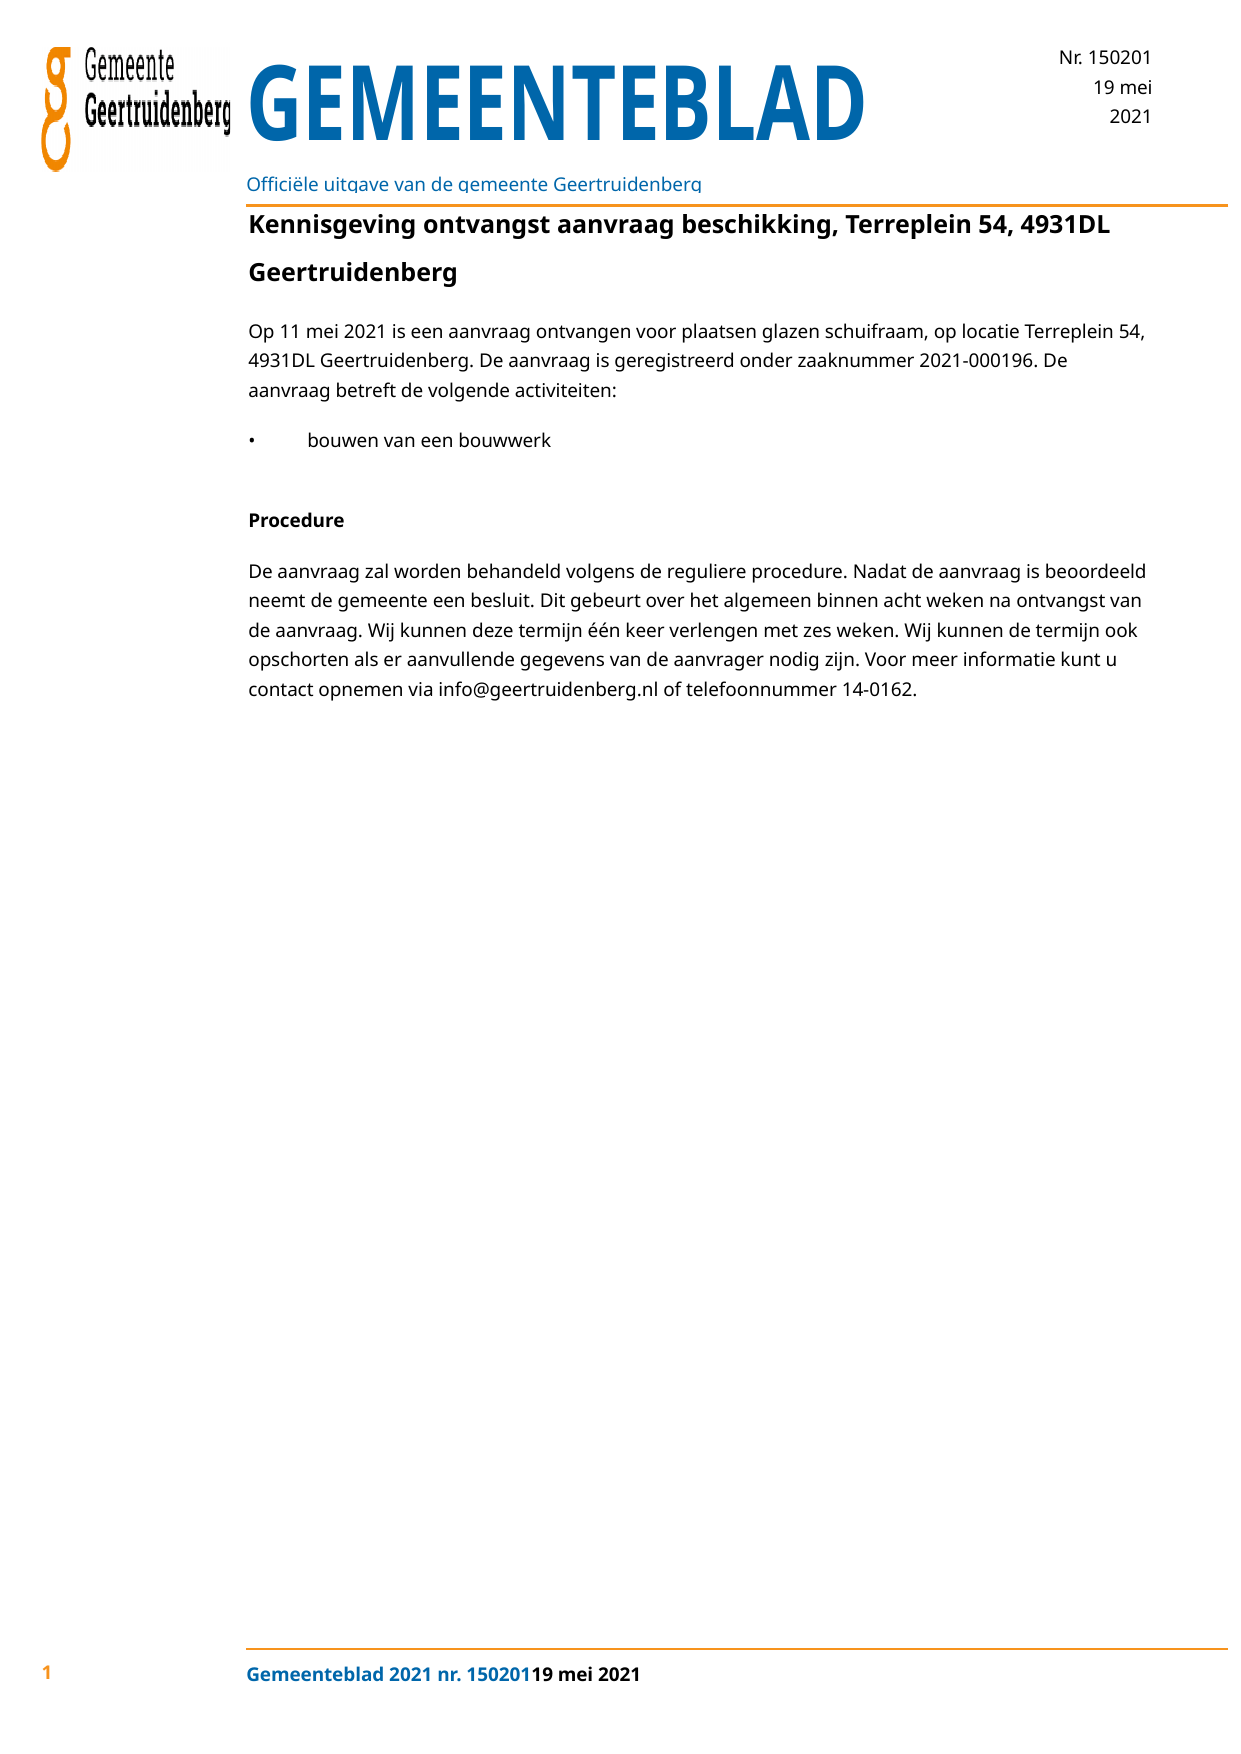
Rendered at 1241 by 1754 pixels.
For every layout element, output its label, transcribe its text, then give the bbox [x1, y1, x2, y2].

picture [41, 47, 231, 172]
list bouwen van een bouwwerk [248, 427, 1152, 453]
text De aanvraag zal worden behandeld volgens de reguliere procedure. Nadat de aanvraag is beoordeeld neemt de gemeente een besluit. Dit gebeurt over het algemeen binnen acht weken na ontvangst van de aanvraag. Wij kunnen deze termijn één keer verlengen met zes weken. Wij kunnen de termijn ook opschorten als er aanvullende gegevens van de aanvrager nodig zijn. Voor meer informatie kunt u contact opnemen via info@geertruidenberg.nl of telefoonnummer 14-0162. [248, 558, 1152, 702]
text Op 11 mei 2021 is een aanvraag ontvangen voor plaatsen glazen schuifraam, op locatie Terreplein 54, 4931DL Geertruidenberg. De aanvraag is geregistreerd onder zaaknummer 2021-000196. De aanvraag betreft de volgende activiteiten: [248, 318, 1152, 403]
text Procedure [248, 507, 1152, 533]
text Kennisgeving ontvangst aanvraag beschikking, Terreplein 54, 4931DL Geertruidenberg [248, 207, 1152, 288]
